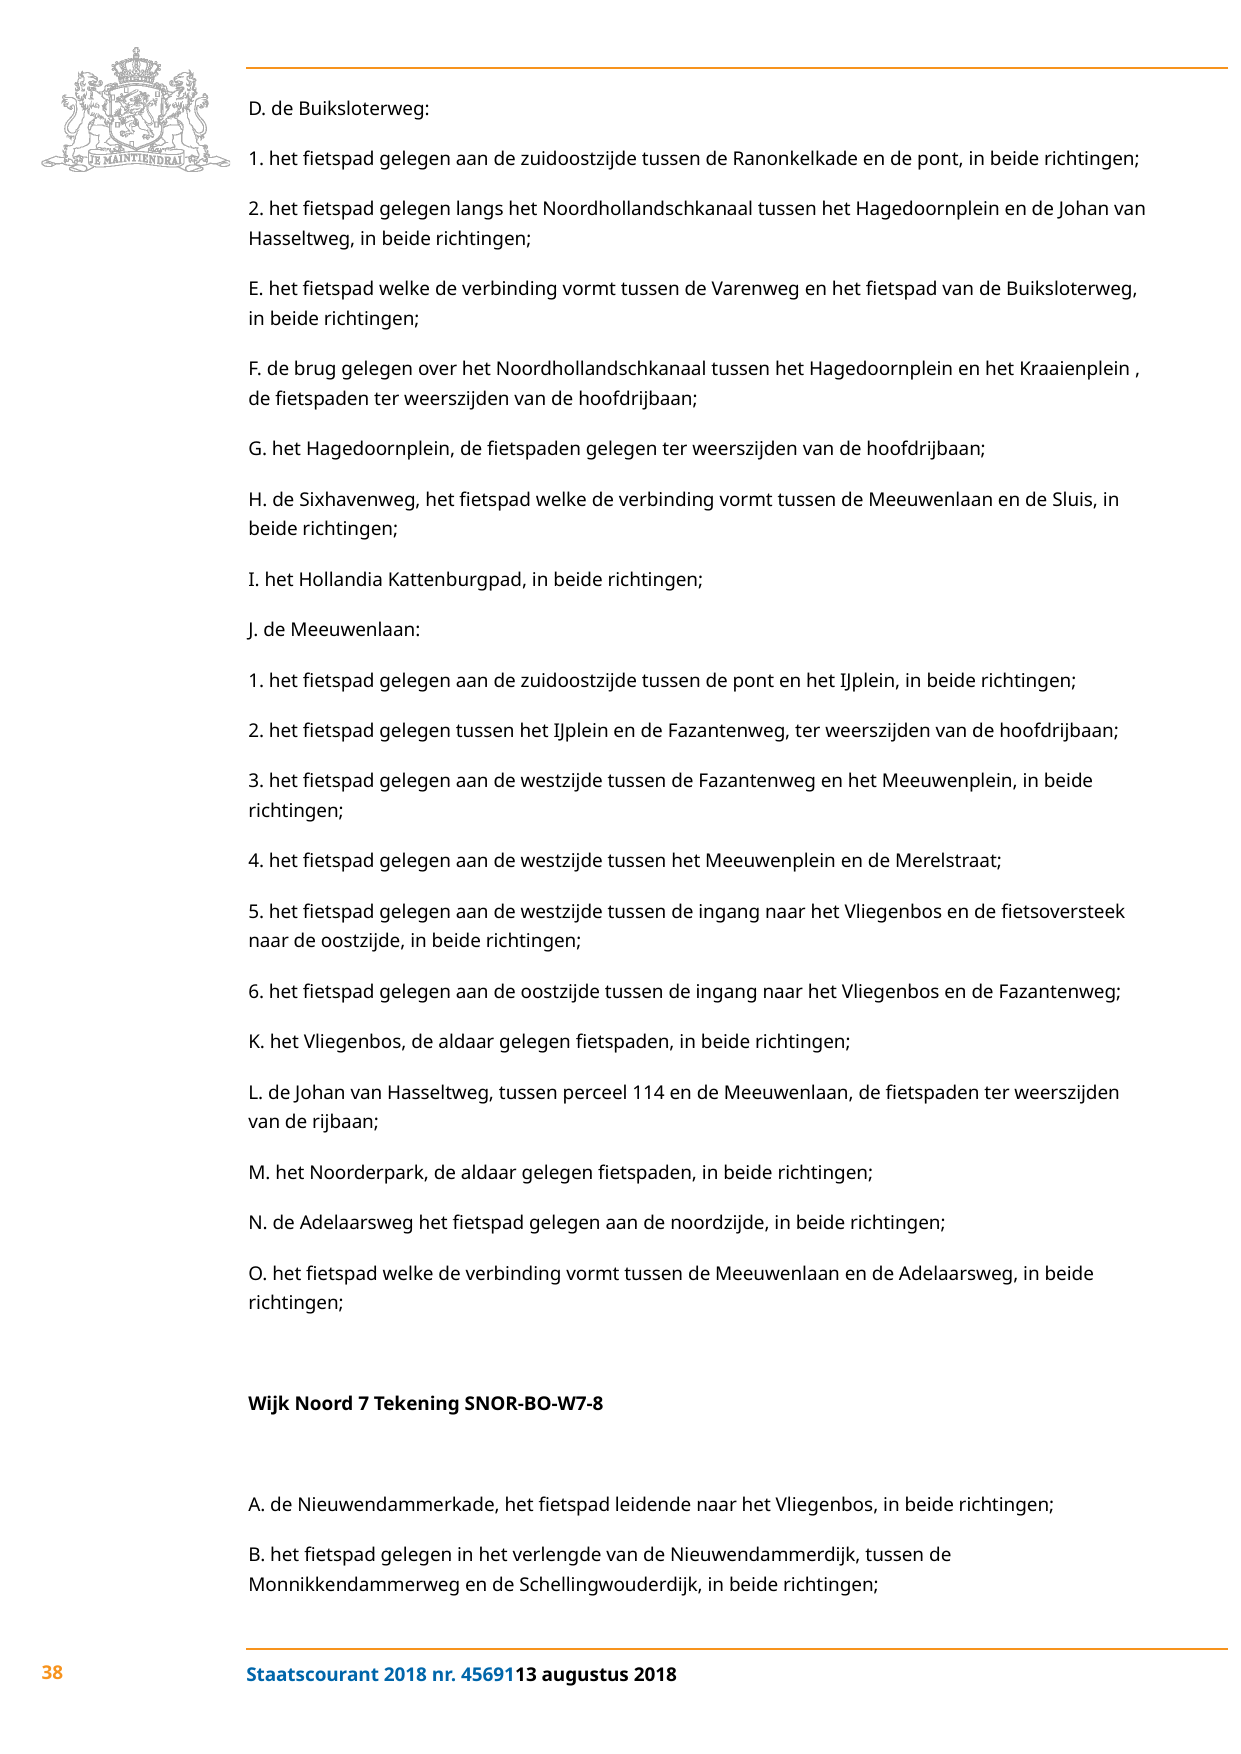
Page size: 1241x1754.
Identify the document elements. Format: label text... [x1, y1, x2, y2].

text O. het fietspad welke de verbinding vormt tussen de Meeuwenlaan en de Adelaarsweg, in beide richtingen; [248, 1260, 1152, 1315]
text 5. het fietspad gelegen aan de westzijde tussen de ingang naar het Vliegenbos en de fietsoversteek naar de oostzijde, in beide richtingen; [248, 898, 1152, 953]
text I. het Hollandia Kattenburgpad, in beide richtingen; [248, 566, 1152, 592]
text 6. het fietspad gelegen aan de oostzijde tussen de ingang naar het Vliegenbos en de Fazantenweg; [248, 978, 1152, 1004]
text H. de Sixhavenweg, het fietspad welke de verbinding vormt tussen de Meeuwenlaan en de Sluis, in beide richtingen; [248, 486, 1152, 541]
text 1. het fietspad gelegen aan de zuidoostzijde tussen de pont en het IJplein, in beide richtingen; [248, 667, 1152, 693]
text K. het Vliegenbos, de aldaar gelegen fietspaden, in beide richtingen; [248, 1028, 1152, 1054]
text 3. het fietspad gelegen aan de westzijde tussen de Fazantenweg en het Meeuwenplein, in beide richtingen; [248, 768, 1152, 823]
text E. het fietspad welke de verbinding vormt tussen de Varenweg en het fietspad van de Buiksloterweg, in beide richtingen; [248, 276, 1152, 331]
text Wijk Noord 7 Tekening SNOR-BO-W7-8 [248, 1390, 1152, 1416]
picture [41, 47, 231, 172]
text 2. het fietspad gelegen langs het Noordhollandschkanaal tussen het Hagedoornplein en de Johan van Hasseltweg, in beide richtingen; [248, 196, 1152, 251]
text L. de Johan van Hasseltweg, tussen perceel 114 en de Meeuwenlaan, de fietspaden ter weerszijden van de rijbaan; [248, 1079, 1152, 1134]
text 4. het fietspad gelegen aan de westzijde tussen het Meeuwenplein en de Merelstraat; [248, 848, 1152, 873]
text G. het Hagedoornplein, de fietspaden gelegen ter weerszijden van de hoofdrijbaan; [248, 436, 1152, 461]
text F. de brug gelegen over het Noordhollandschkanaal tussen het Hagedoornplein en het Kraaienplein , de fietspaden ter weerszijden van de hoofdrijbaan; [248, 356, 1152, 411]
text 2. het fietspad gelegen tussen het IJplein en de Fazantenweg, ter weerszijden van de hoofdrijbaan; [248, 717, 1152, 743]
text N. de Adelaarsweg het fietspad gelegen aan de noordzijde, in beide richtingen; [248, 1209, 1152, 1235]
text J. de Meeuwenlaan: [248, 616, 1152, 642]
text M. het Noorderpark, de aldaar gelegen fietspaden, in beide richtingen; [248, 1159, 1152, 1185]
text 1. het fietspad gelegen aan de zuidoostzijde tussen de Ranonkelkade en de pont, in beide richtingen; [248, 145, 1152, 171]
text B. het fietspad gelegen in het verlengde van de Nieuwendammerdijk, tussen de Monnikkendammerweg en de Schellingwouderdijk, in beide richtingen; [248, 1541, 1152, 1597]
text A. de Nieuwendammerkade, het fietspad leidende naar het Vliegenbos, in beide richtingen; [248, 1491, 1152, 1517]
text D. de Buiksloterweg: [248, 95, 1152, 121]
